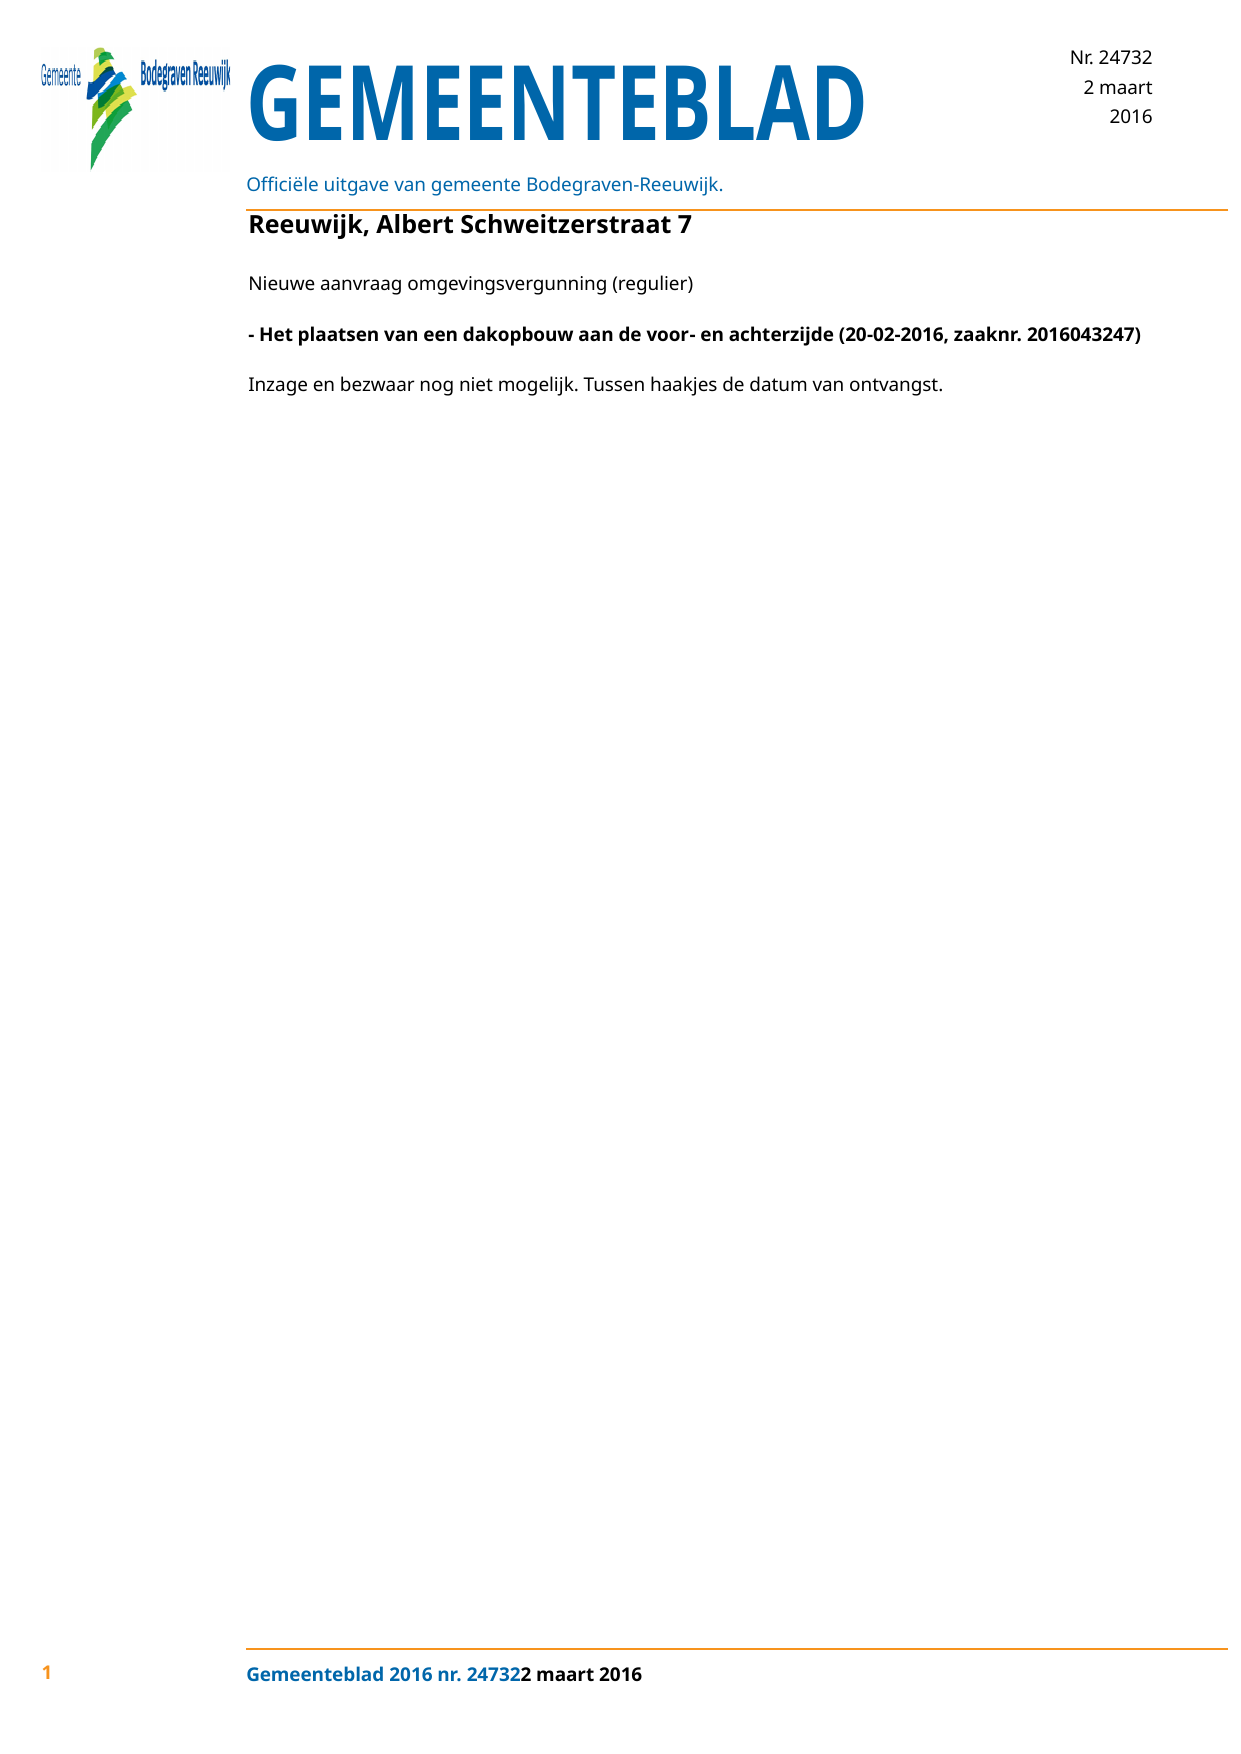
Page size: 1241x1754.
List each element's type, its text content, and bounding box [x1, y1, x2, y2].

picture [41, 47, 231, 172]
text Inzage en bezwaar nog niet mogelijk. Tussen haakjes de datum van ontvangst. [248, 371, 1152, 397]
text - Het plaatsen van een dakopbouw aan de voor‑ en achterzijde (20‑02‑2016, zaaknr. 2016043247) [248, 321, 1152, 346]
text Nieuwe aanvraag omgevingsvergunning (regulier) [248, 270, 1152, 296]
text Reeuwijk, Albert Schweitzerstraat 7 [248, 211, 1152, 241]
